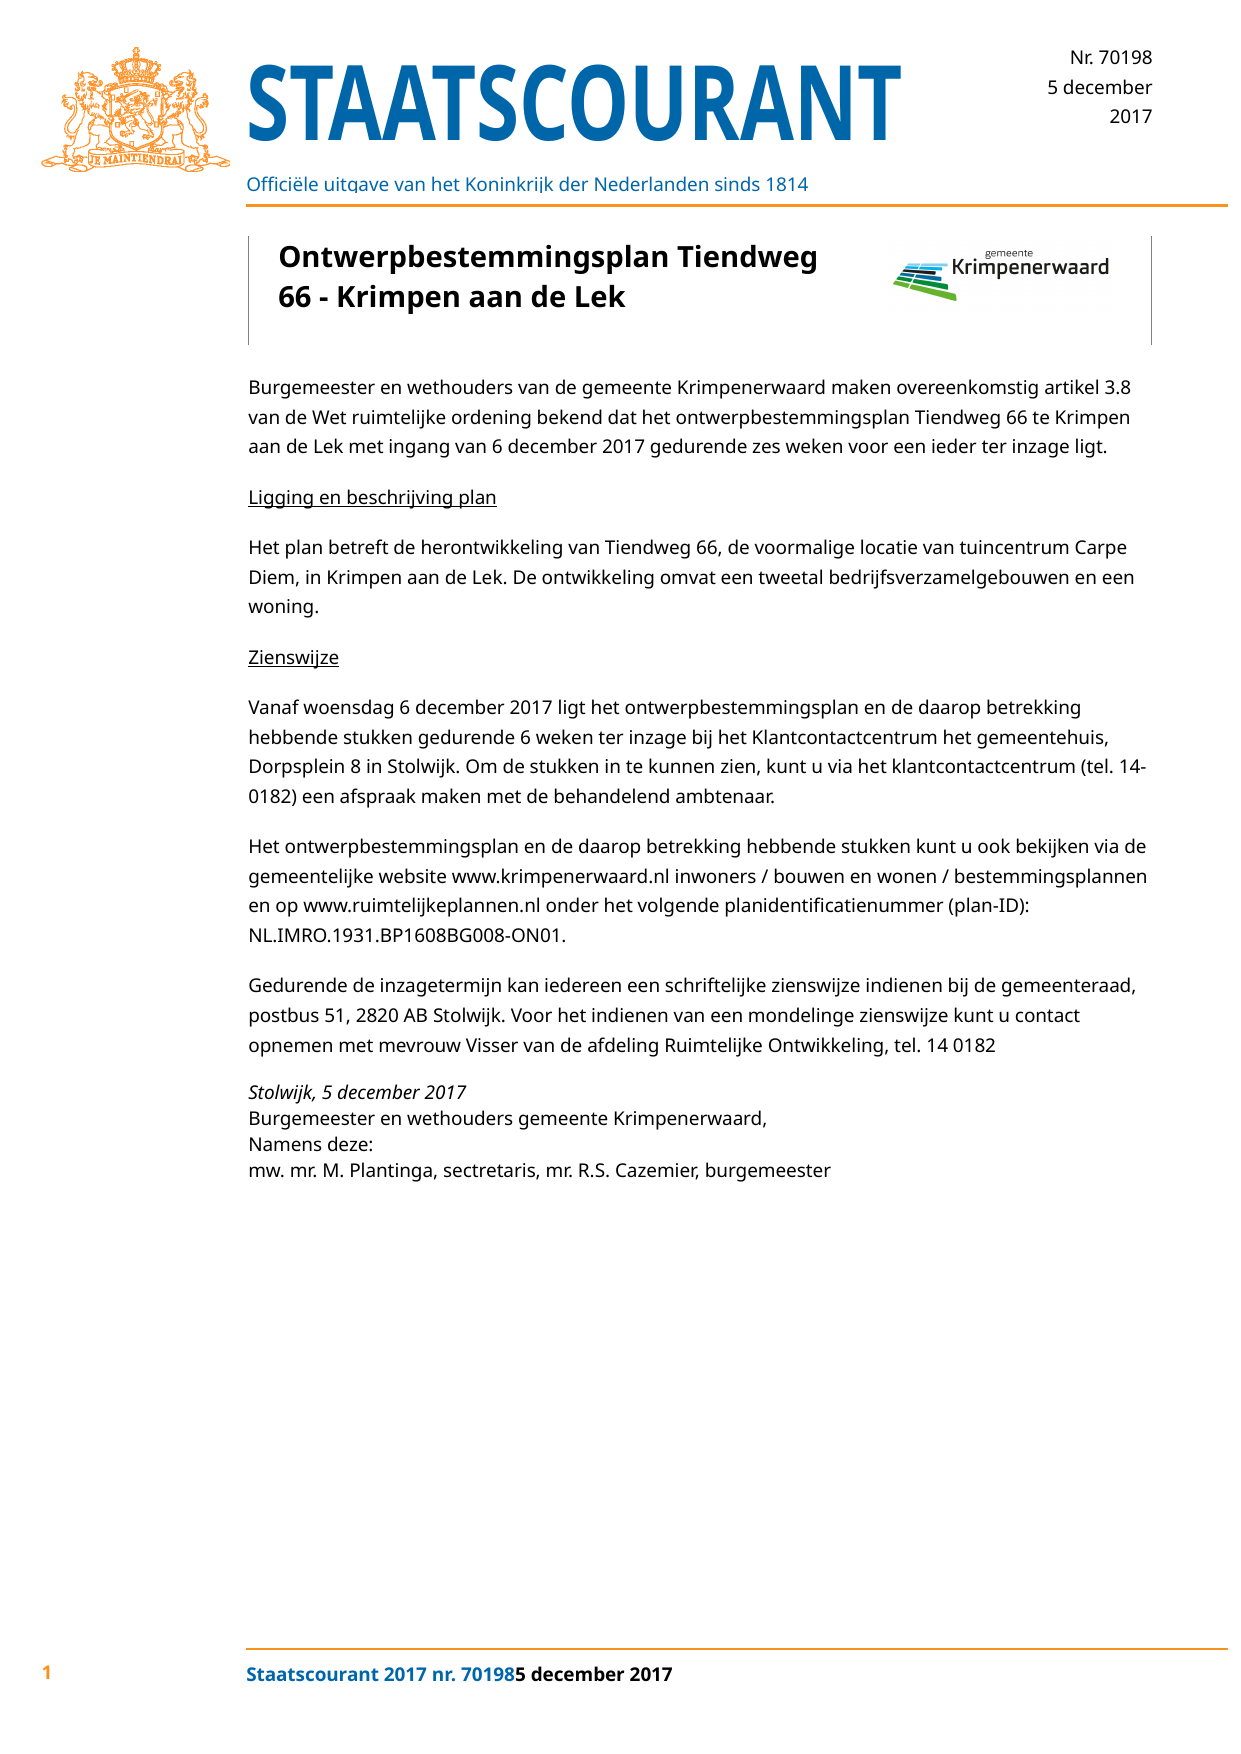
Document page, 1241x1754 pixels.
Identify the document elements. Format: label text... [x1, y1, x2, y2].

text Gedurende de inzagetermijn kan iedereen een schriftelijke zienswijze indienen bij de gemeenteraad, postbus 51, 2820 AB Stolwijk. Voor het indienen van een mondelinge zienswijze kunt u contact opnemen met mevrouw Visser van de afdeling Ruimtelijke Ontwikkeling, tel. 14 0182 [248, 973, 1152, 1057]
text Vanaf woensdag 6 december 2017 ligt het ontwerpbestemmingsplan en de daarop betrekking hebbende stukken gedurende 6 weken ter inzage bij het Klantcontactcentrum het gemeentehuis, Dorpsplein 8 in Stolwijk. Om de stukken in te kunnen zien, kunt u via het klantcontactcentrum (tel. 14-0182) een afspraak maken met de behandelend ambtenaar. [248, 694, 1152, 809]
text Stolwijk, 5 december 2017 [248, 1079, 1152, 1105]
text Het plan betreft de herontwikkeling van Tiendweg 66, de voormalige locatie van tuincentrum Carpe Diem, in Krimpen aan de Lek. De ontwikkeling omvat een tweetal bedrijfsverzamelgebouwen en een woning. [248, 534, 1152, 619]
text Burgemeester en wethouders van de gemeente Krimpenerwaard maken overeenkomstig artikel 3.8 van de Wet ruimtelijke ordening bekend dat het ontwerpbestemmingsplan Tiendweg 66 te Krimpen aan de Lek met ingang van 6 december 2017 gedurende zes weken voor een ieder ter inzage ligt. [248, 374, 1152, 459]
text mw. mr. M. Plantinga, sectretaris, mr. R.S. Cazemier, burgemeester [248, 1157, 1152, 1182]
text Het ontwerpbestemmingsplan en de daarop betrekking hebbende stukken kunt u ook bekijken via de gemeentelijke website www.krimpenerwaard.nl inwoners / bouwen en wonen / bestemmingsplannen en op www.ruimtelijkeplannen.nl onder het volgende planidentificatienummer (plan-ID): NL.IMRO.1931.BP1608BG008-ON01. [248, 833, 1152, 948]
table_header Ontwerpbestemmingsplan Tiendweg 66 - Krimpen aan de Lek [249, 236, 850, 345]
text Zienswijze [248, 644, 1152, 669]
picture [882, 236, 1119, 316]
table_header [850, 236, 1151, 345]
text Ligging en beschrijving plan [248, 484, 1152, 509]
text Namens deze: [248, 1131, 1152, 1157]
text Burgemeester en wethouders gemeente Krimpenerwaard, [248, 1105, 1152, 1131]
picture [41, 47, 231, 172]
